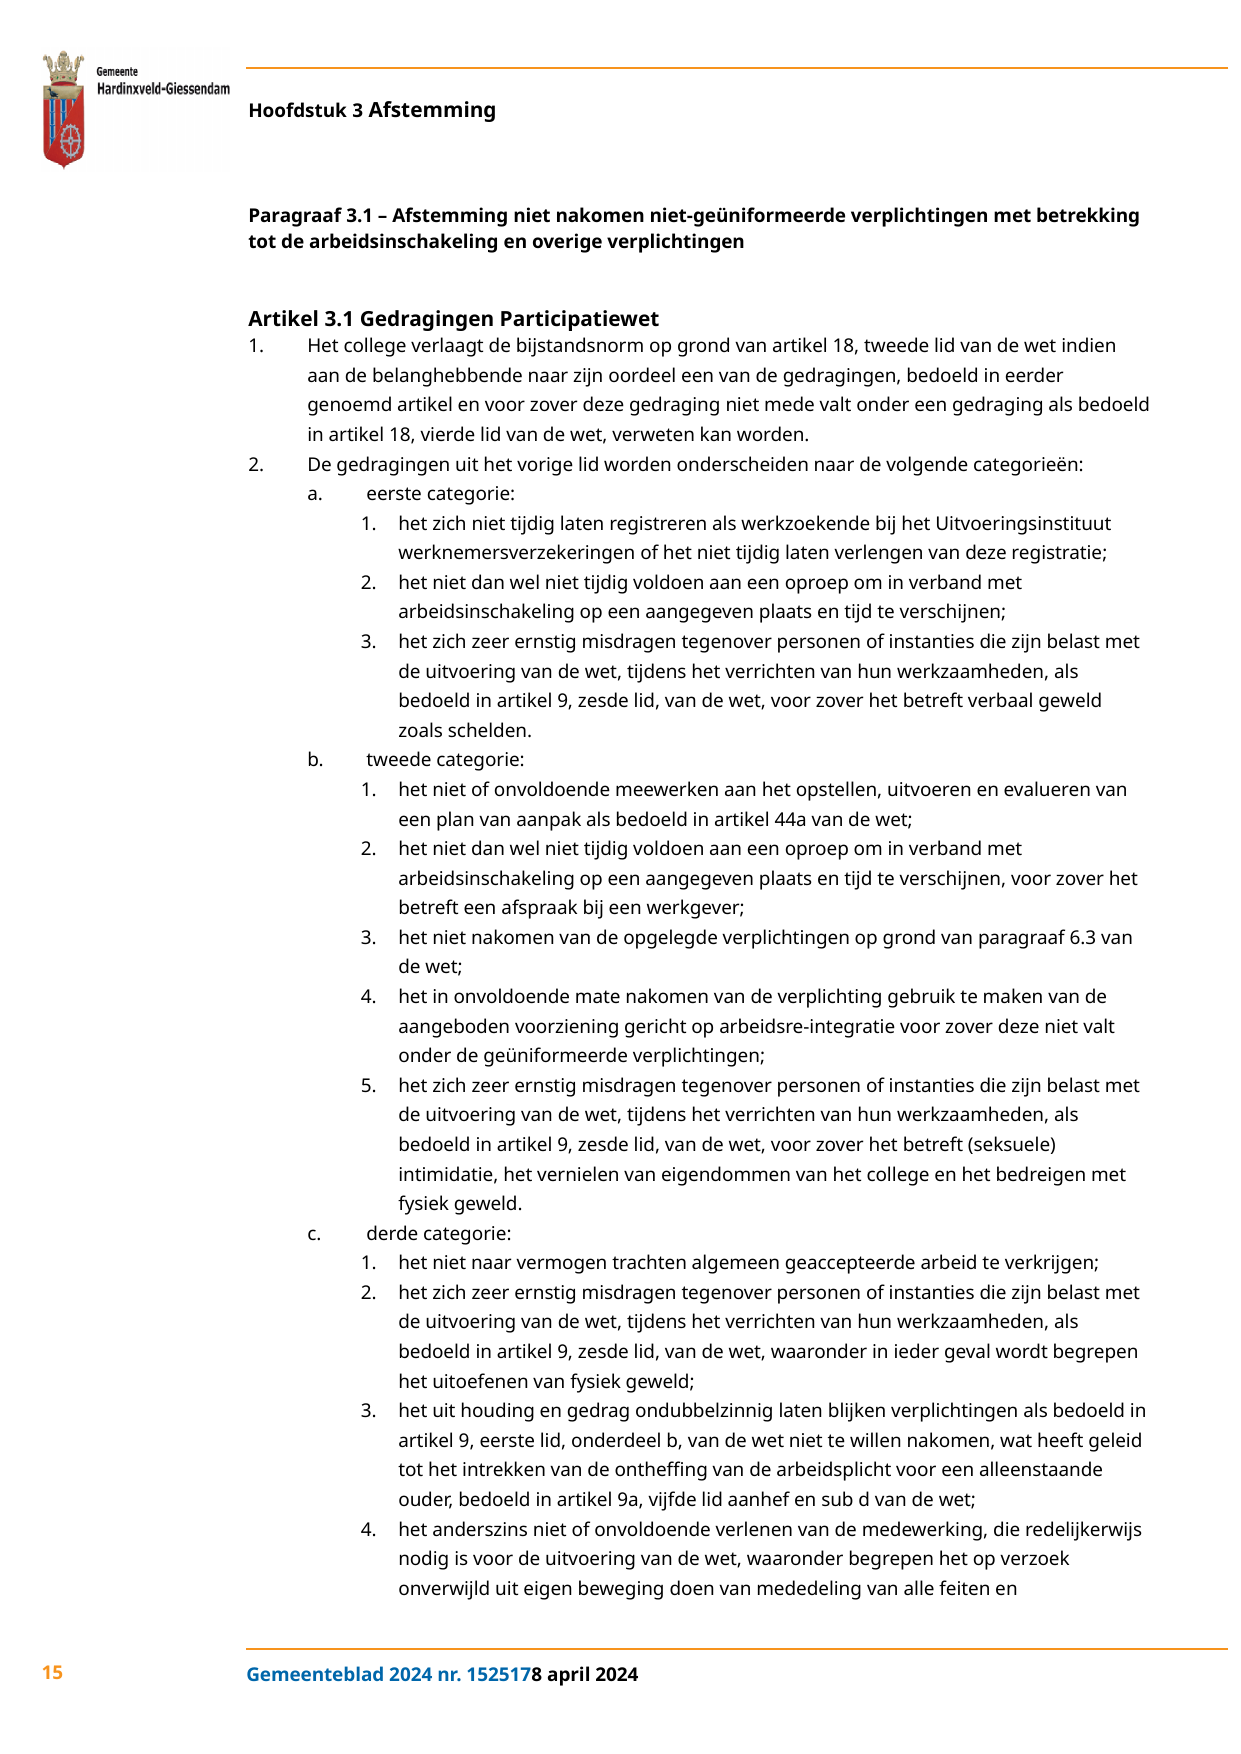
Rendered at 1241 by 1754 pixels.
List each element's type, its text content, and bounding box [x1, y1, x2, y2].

list het niet dan wel niet tijdig voldoen aan een oproep om in verband met arbeidsinschakeling op een aangegeven plaats en tijd te verschijnen, voor zover het betreft een afspraak bij een werkgever; [361, 835, 1152, 920]
list het uit houding en gedrag ondubbelzinnig laten blijken verplichtingen als bedoeld in artikel 9, eerste lid, onderdeel b, van de wet niet te willen nakomen, wat heeft geleid tot het intrekken van de ontheffing van de arbeidsplicht voor een alleenstaande ouder, bedoeld in artikel 9a, vijfde lid aanhef en sub d van de wet; [361, 1397, 1152, 1512]
text Paragraaf 3.1 – Afstemming niet nakomen niet-geüniformeerde verplichtingen met betrekking tot de arbeidsinschakeling en overige verplichtingen [248, 202, 1152, 253]
list het niet naar vermogen trachten algemeen geaccepteerde arbeid te verkrijgen; [361, 1249, 1152, 1275]
list Het college verlaagt de bijstandsnorm op grond van artikel 18, tweede lid van de wet indien aan de belanghebbende naar zijn oordeel een van de gedragingen, bedoeld in eerder genoemd artikel en voor zover deze gedraging niet mede valt onder een gedraging als bedoeld in artikel 18, vierde lid van de wet, verweten kan worden. [248, 332, 1152, 447]
list het in onvoldoende mate nakomen van de verplichting gebruik te maken van de aangeboden voorziening gericht op arbeidsre-integratie voor zover deze niet valt onder de geüniformeerde verplichtingen; [361, 983, 1152, 1068]
list het zich zeer ernstig misdragen tegenover personen of instanties die zijn belast met de uitvoering van de wet, tijdens het verrichten van hun werkzaamheden, als bedoeld in artikel 9, zesde lid, van de wet, voor zover het betreft verbaal geweld zoals schelden. [361, 628, 1152, 743]
list het zich zeer ernstig misdragen tegenover personen of instanties die zijn belast met de uitvoering van de wet, tijdens het verrichten van hun werkzaamheden, als bedoeld in artikel 9, zesde lid, van de wet, voor zover het betreft (seksuele) intimidatie, het vernielen van eigendommen van het college en het bedreigen met fysiek geweld. [361, 1072, 1152, 1216]
list De gedragingen uit het vorige lid worden onderscheiden naar de volgende categorieën: [248, 451, 1152, 476]
text Artikel 3.1 Gedragingen Participatiewet [248, 304, 1152, 332]
list het niet nakomen van de opgelegde verplichtingen op grond van paragraaf 6.3 van de wet; [361, 924, 1152, 979]
text Hoofdstuk 3 Afstemming [248, 95, 1152, 123]
picture [41, 47, 231, 172]
list het niet of onvoldoende meewerken aan het opstellen, uitvoeren en evalueren van een plan van aanpak als bedoeld in artikel 44a van de wet; [361, 776, 1152, 831]
list tweede categorie: [307, 747, 1152, 772]
list derde categorie: [307, 1220, 1152, 1246]
list het zich niet tijdig laten registreren als werkzoekende bij het Uitvoeringsinstituut werknemersverzekeringen of het niet tijdig laten verlengen van deze registratie; [361, 510, 1152, 565]
list eerste categorie: [307, 480, 1152, 506]
list het niet dan wel niet tijdig voldoen aan een oproep om in verband met arbeidsinschakeling op een aangegeven plaats en tijd te verschijnen; [361, 569, 1152, 624]
list het anderszins niet of onvoldoende verlenen van de medewerking, die redelijkerwijs nodig is voor de uitvoering van de wet, waaronder begrepen het op verzoek onverwijld uit eigen beweging doen van mededeling van alle feiten en [361, 1516, 1152, 1601]
list het zich zeer ernstig misdragen tegenover personen of instanties die zijn belast met de uitvoering van de wet, tijdens het verrichten van hun werkzaamheden, als bedoeld in artikel 9, zesde lid, van de wet, waaronder in ieder geval wordt begrepen het uitoefenen van fysiek geweld; [361, 1279, 1152, 1393]
